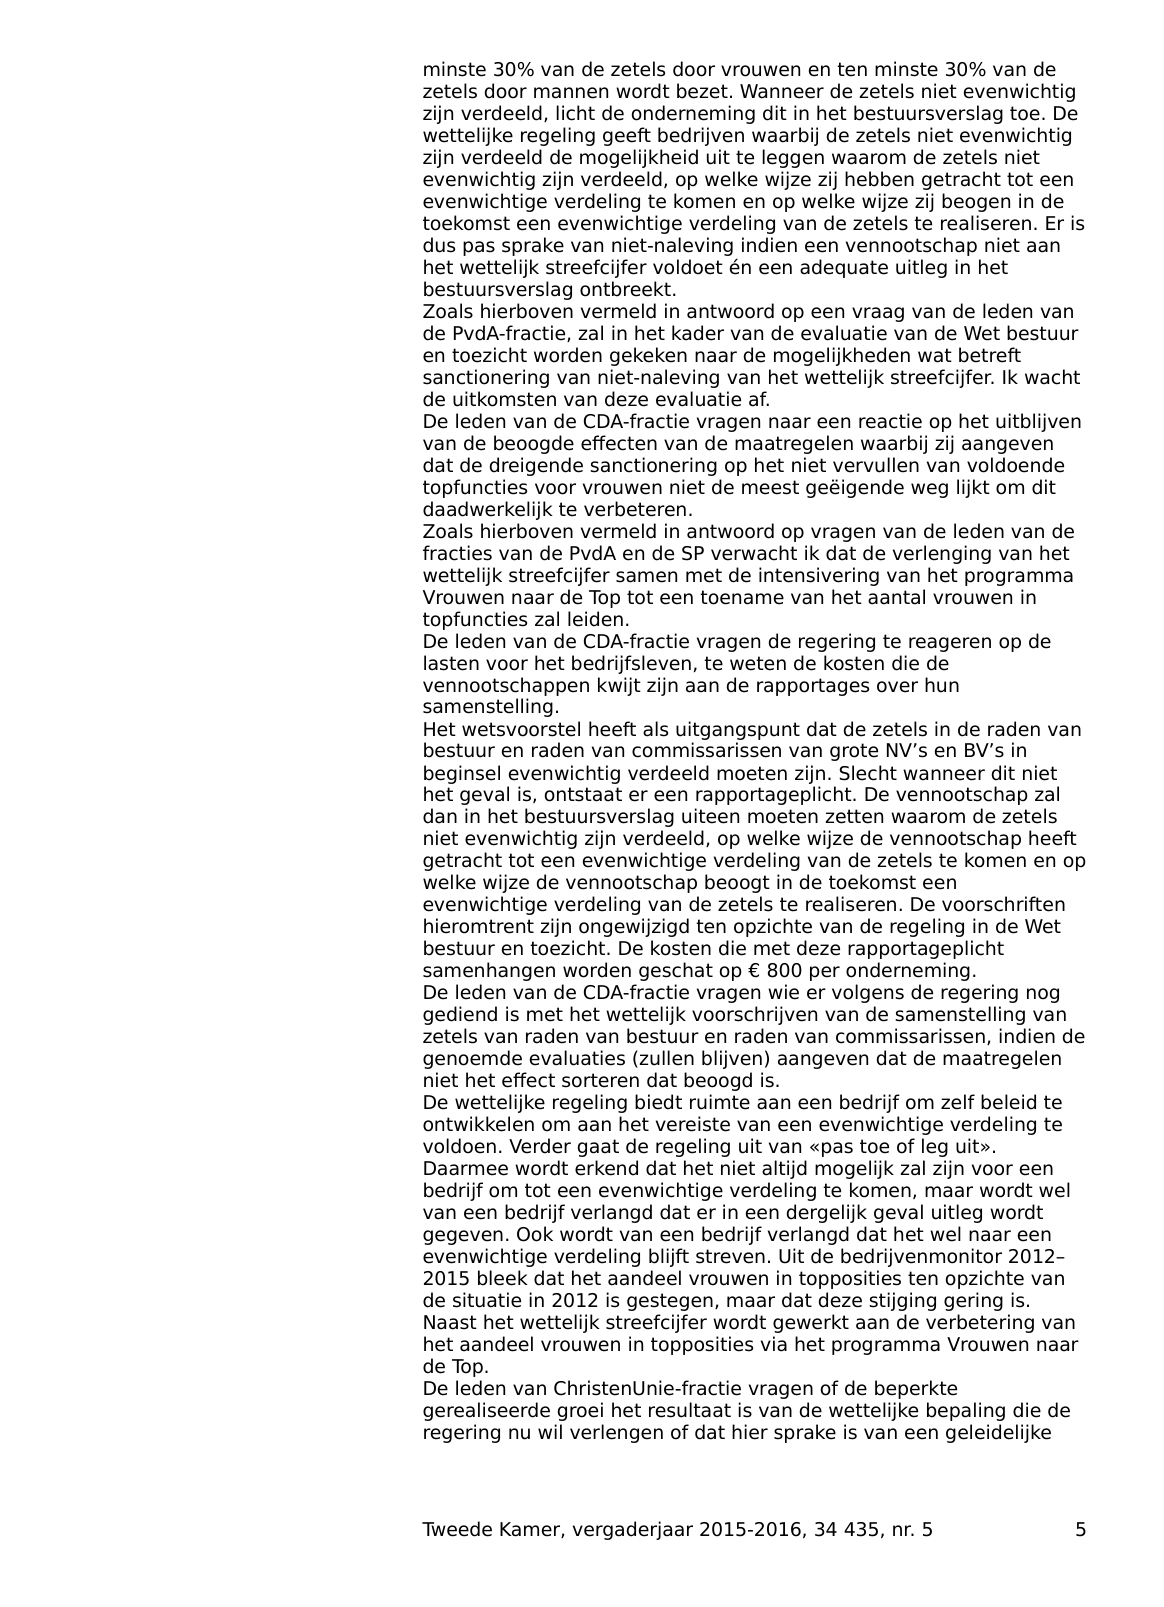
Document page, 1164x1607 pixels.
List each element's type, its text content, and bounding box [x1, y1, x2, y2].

text Zoals hierboven vermeld in antwoord op vragen van de leden van de fracties van de PvdA en de SP verwacht ik dat de verlenging van het wettelijk streefcijfer samen met de intensivering van het programma Vrouwen naar de Top tot een toename van het aantal vrouwen in topfuncties zal leiden. [422, 521, 1087, 631]
text De leden van de CDA-fractie vragen wie er volgens de regering nog gediend is met het wettelijk voorschrijven van de samenstelling van zetels van raden van bestuur en raden van commissarissen, indien de genoemde evaluaties (zullen blijven) aangeven dat de maatregelen niet het effect sorteren dat beoogd is. [422, 982, 1087, 1092]
text Zoals hierboven vermeld in antwoord op een vraag van de leden van de PvdA-fractie, zal in het kader van de evaluatie van de Wet bestuur en toezicht worden gekeken naar de mogelijkheden wat betreft sanctionering van niet-naleving van het wettelijk streefcijfer. Ik wacht de uitkomsten van deze evaluatie af. [422, 301, 1087, 411]
text minste 30% van de zetels door vrouwen en ten minste 30% van de zetels door mannen wordt bezet. Wanneer de zetels niet evenwichtig zijn verdeeld, licht de onderneming dit in het bestuursverslag toe. De wettelijke regeling geeft bedrijven waarbij de zetels niet evenwichtig zijn verdeeld de mogelijkheid uit te leggen waarom de zetels niet evenwichtig zijn verdeeld, op welke wijze zij hebben getracht tot een evenwichtige verdeling te komen en op welke wijze zij beogen in de toekomst een evenwichtige verdeling van de zetels te realiseren. Er is dus pas sprake van niet-naleving indien een vennootschap niet aan het wettelijk streefcijfer voldoet én een adequate uitleg in het bestuursverslag ontbreekt. [422, 59, 1087, 301]
text De leden van de CDA-fractie vragen naar een reactie op het uitblijven van de beoogde effecten van de maatregelen waarbij zij aangeven dat de dreigende sanctionering op het niet vervullen van voldoende topfuncties voor vrouwen niet de meest geëigende weg lijkt om dit daadwerkelijk te verbeteren. [422, 411, 1087, 521]
text De leden van de CDA-fractie vragen de regering te reageren op de lasten voor het bedrijfsleven, te weten de kosten die de vennootschappen kwijt zijn aan de rapportages over hun samenstelling. [422, 631, 1087, 718]
text De wettelijke regeling biedt ruimte aan een bedrijf om zelf beleid te ontwikkelen om aan het vereiste van een evenwichtige verdeling te voldoen. Verder gaat de regeling uit van «pas toe of leg uit». Daarmee wordt erkend dat het niet altijd mogelijk zal zijn voor een bedrijf om tot een evenwichtige verdeling te komen, maar wordt wel van een bedrijf verlangd dat er in een dergelijk geval uitleg wordt gegeven. Ook wordt van een bedrijf verlangd dat het wel naar een evenwichtige verdeling blijft streven. Uit de bedrijvenmonitor 2012–2015 bleek dat het aandeel vrouwen in topposities ten opzichte van de situatie in 2012 is gestegen, maar dat deze stijging gering is. Naast het wettelijk streefcijfer wordt gewerkt aan de verbetering van het aandeel vrouwen in topposities via het programma Vrouwen naar de Top. [422, 1092, 1087, 1378]
text De leden van ChristenUnie-fractie vragen of de beperkte gerealiseerde groei het resultaat is van de wettelijke bepaling die de regering nu wil verlengen of dat hier sprake is van een geleidelijke [422, 1378, 1087, 1444]
text Het wetsvoorstel heeft als uitgangspunt dat de zetels in de raden van bestuur en raden van commissarissen van grote NV’s en BV’s in beginsel evenwichtig verdeeld moeten zijn. Slecht wanneer dit niet het geval is, ontstaat er een rapportageplicht. De vennootschap zal dan in het bestuursverslag uiteen moeten zetten waarom de zetels niet evenwichtig zijn verdeeld, op welke wijze de vennootschap heeft getracht tot een evenwichtige verdeling van de zetels te komen en op welke wijze de vennootschap beoogt in de toekomst een evenwichtige verdeling van de zetels te realiseren. De voorschriften hieromtrent zijn ongewijzigd ten opzichte van de regeling in de Wet bestuur en toezicht. De kosten die met deze rapportageplicht samenhangen worden geschat op € 800 per onderneming. [422, 718, 1087, 982]
